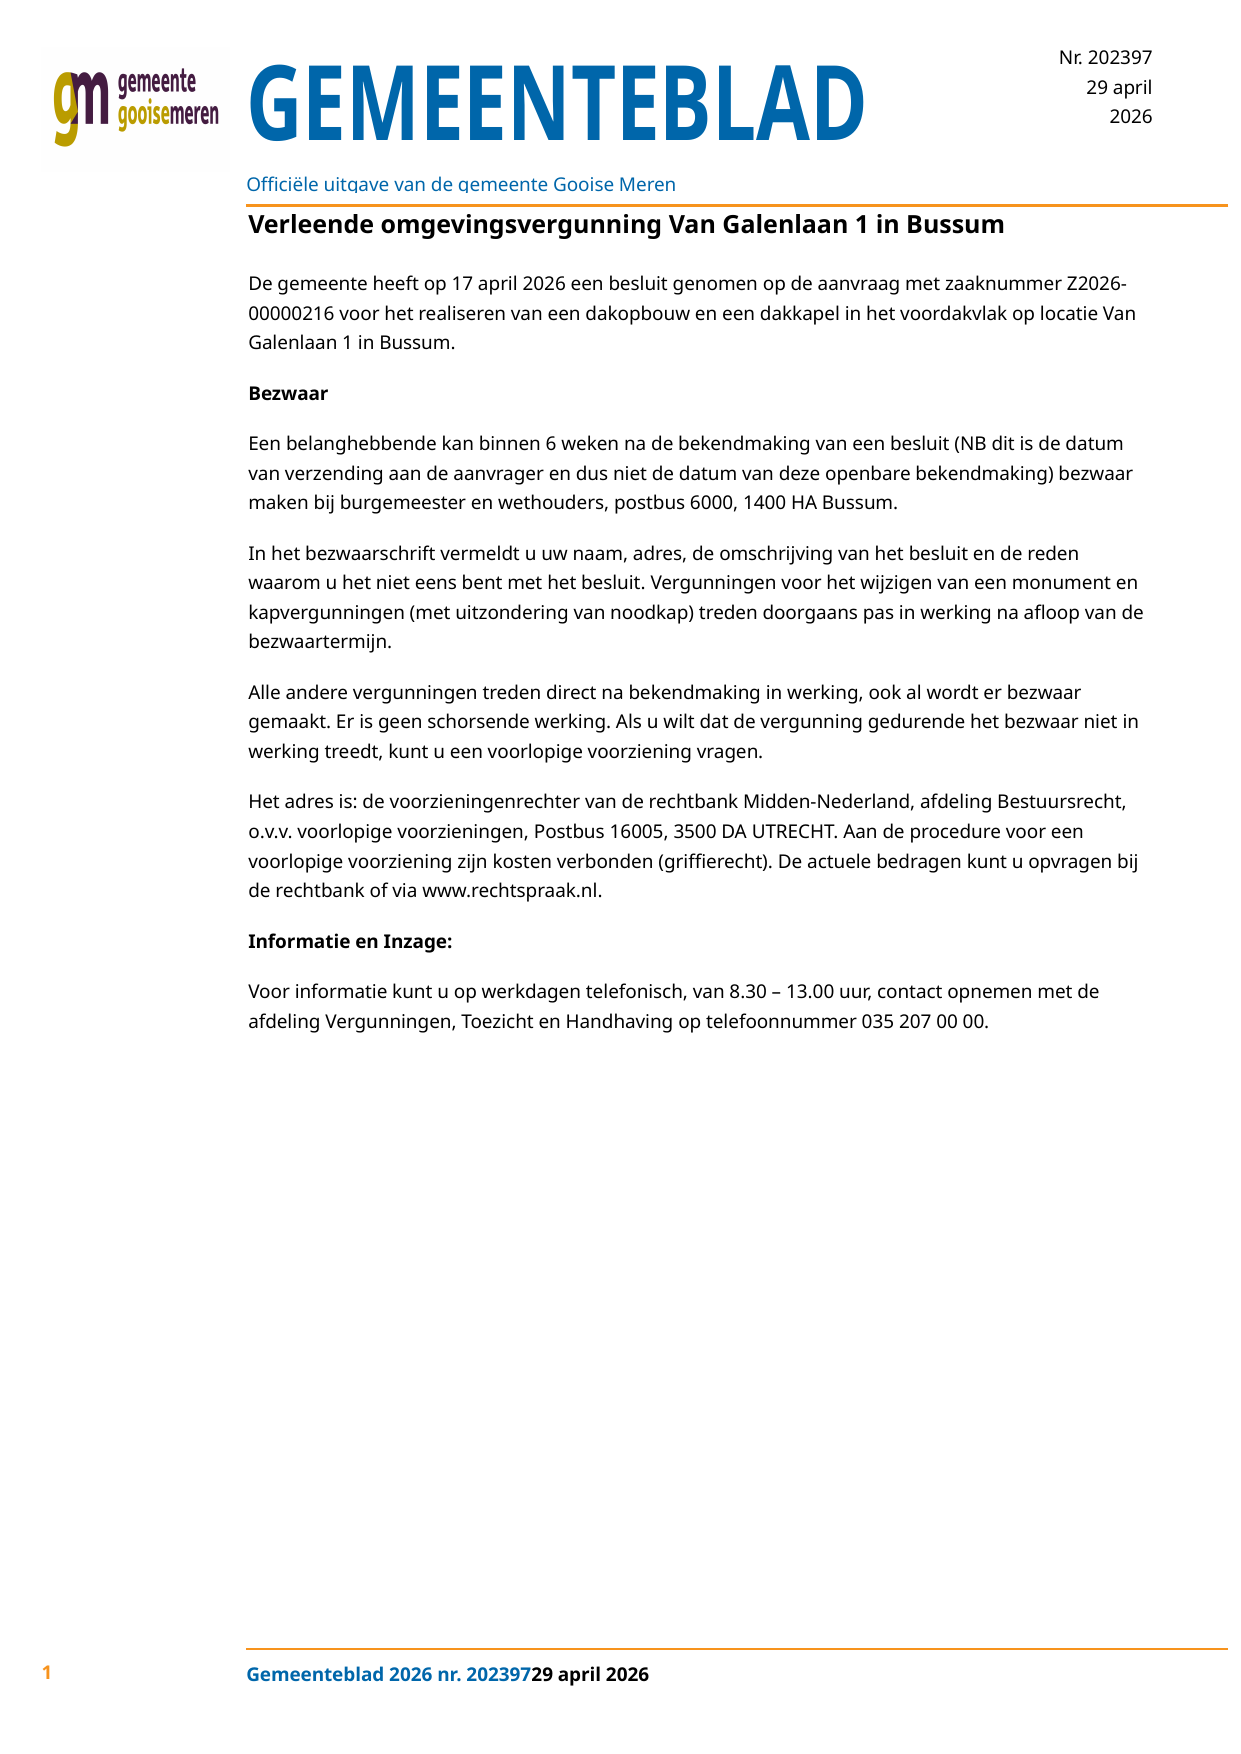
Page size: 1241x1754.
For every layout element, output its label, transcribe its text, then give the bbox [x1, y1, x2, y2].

text Voor informatie kunt u op werkdagen telefonisch, van 8.30 – 13.00 uur, contact opnemen met de afdeling Vergunningen, Toezicht en Handhaving op telefoonnummer 035 207 00 00. [248, 978, 1152, 1033]
text Alle andere vergunningen treden direct na bekendmaking in werking, ook al wordt er bezwaar gemaakt. Er is geen schorsende werking. Als u wilt dat de vergunning gedurende het bezwaar niet in werking treedt, kunt u een voorlopige voorziening vragen. [248, 679, 1152, 764]
picture [41, 47, 231, 172]
text Het adres is: de voorzieningenrechter van de rechtbank Midden-Nederland, afdeling Bestuursrecht, o.v.v. voorlopige voorzieningen, Postbus 16005, 3500 DA UTRECHT. Aan de procedure voor een voorlopige voorziening zijn kosten verbonden (griffierecht). De actuele bedragen kunt u opvragen bij de rechtbank of via www.rechtspraak.nl. [248, 789, 1152, 903]
text Bezwaar [248, 380, 1152, 406]
text De gemeente heeft op 17 april 2026 een besluit genomen op de aanvraag met zaaknummer Z2026-00000216 voor het realiseren van een dakopbouw en een dakkapel in het voordakvlak op locatie Van Galenlaan 1 in Bussum. [248, 270, 1152, 355]
text Een belanghebbende kan binnen 6 weken na de bekendmaking van een besluit (NB dit is de datum van verzending aan de aanvrager en dus niet de datum van deze openbare bekendmaking) bezwaar maken bij burgemeester en wethouders, postbus 6000, 1400 HA Bussum. [248, 430, 1152, 515]
text Verleende omgevingsvergunning Van Galenlaan 1 in Bussum [248, 207, 1152, 241]
text Informatie en Inzage: [248, 928, 1152, 953]
text In het bezwaarschrift vermeldt u uw naam, adres, de omschrijving van het besluit en de reden waarom u het niet eens bent met het besluit. Vergunningen voor het wijzigen van een monument en kapvergunningen (met uitzondering van noodkap) treden doorgaans pas in werking na afloop van de bezwaartermijn. [248, 540, 1152, 654]
